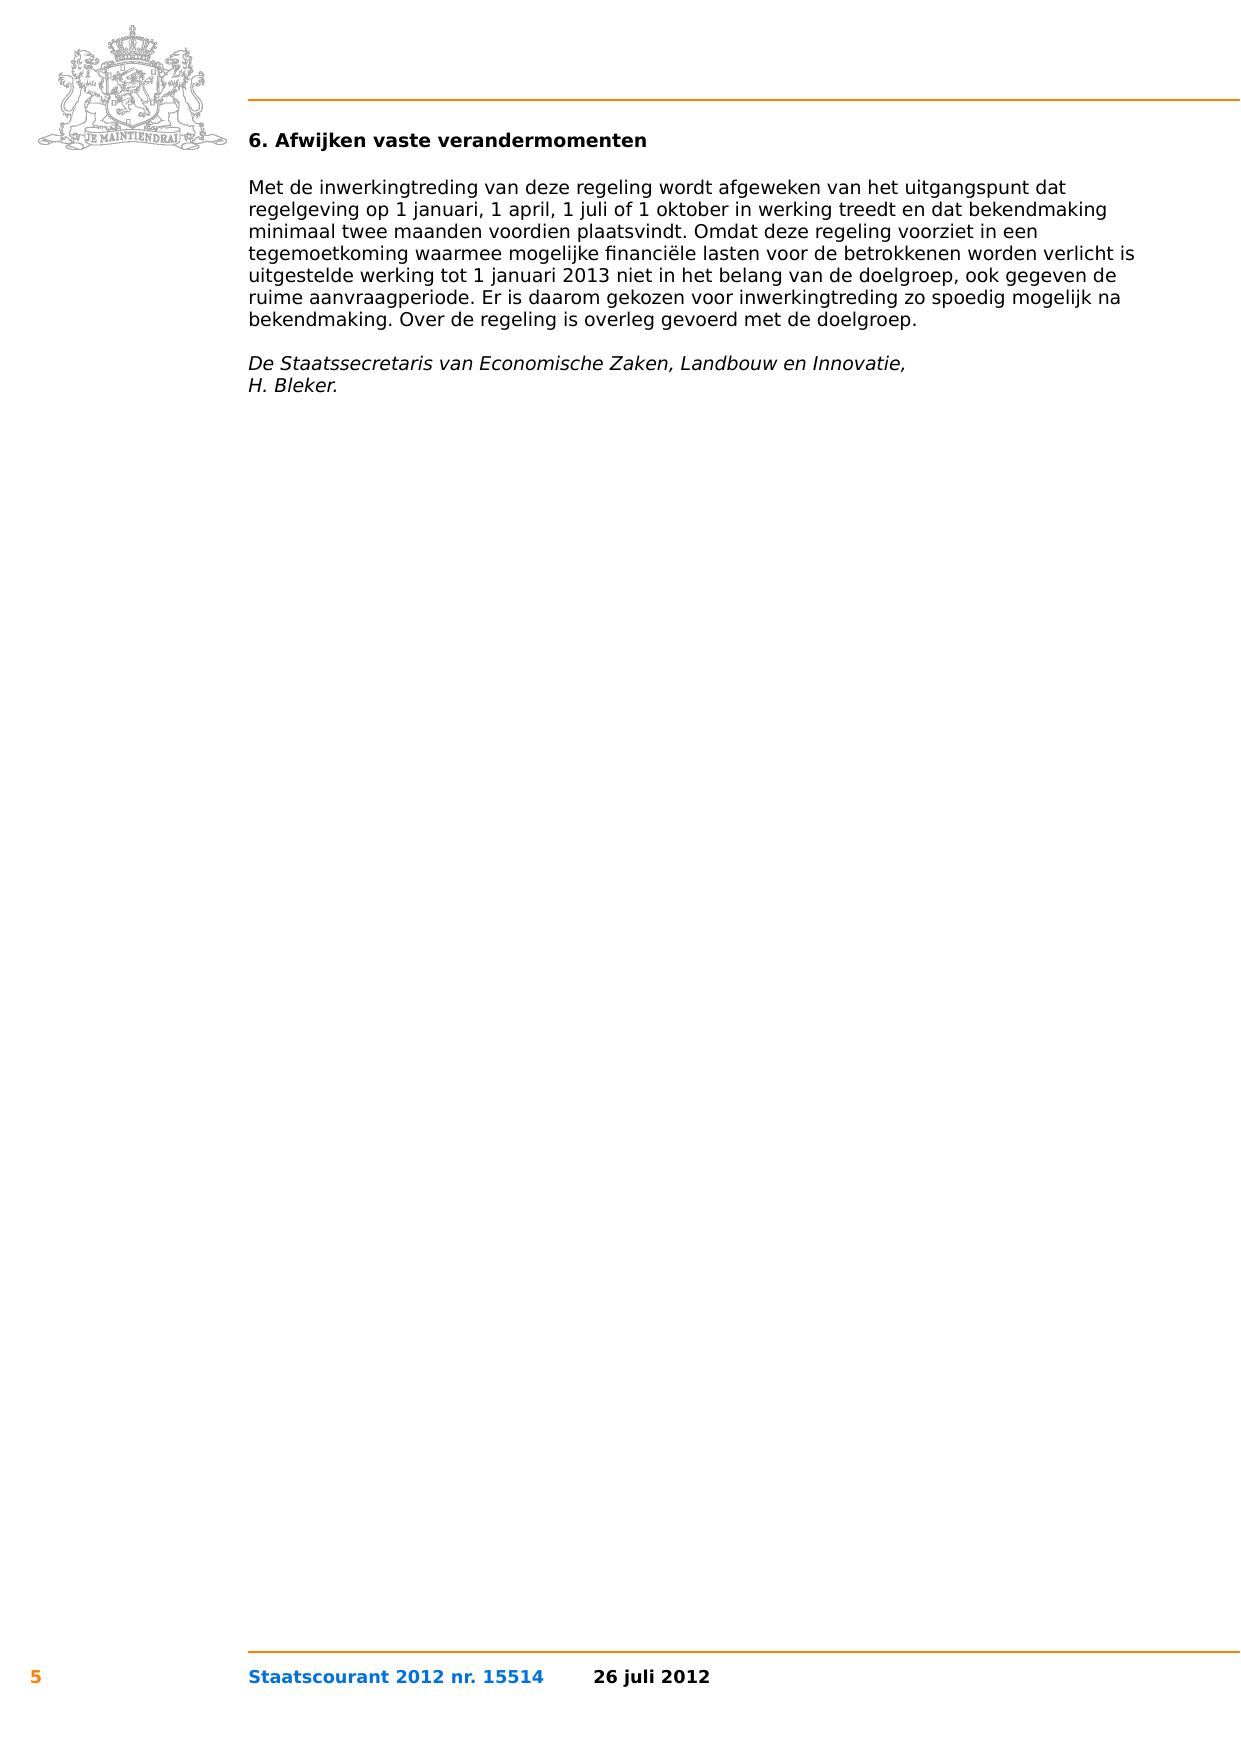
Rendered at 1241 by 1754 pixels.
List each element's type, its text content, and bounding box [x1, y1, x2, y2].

picture [38, 25, 227, 150]
text De Staatssecretaris van Economische Zaken, Landbouw en Innovatie, H. Bleker. [248, 353, 1163, 397]
subtitle 6. Afwijken vaste verandermomenten [248, 130, 1163, 152]
text Met de inwerkingtreding van deze regeling wordt afgeweken van het uitgangspunt dat regelgeving op 1 januari, 1 april, 1 juli of 1 oktober in werking treedt en dat bekendmaking minimaal twee maanden voordien plaatsvindt. Omdat deze regeling voorziet in een tegemoetkoming waarmee mogelijke financiële lasten voor de betrokkenen worden verlicht is uitgestelde werking tot 1 januari 2013 niet in het belang van de doelgroep, ook gegeven de ruime aanvraagperiode. Er is daarom gekozen voor inwerkingtreding zo spoedig mogelijk na bekendmaking. Over de regeling is overleg gevoerd met de doelgroep. [248, 177, 1163, 331]
